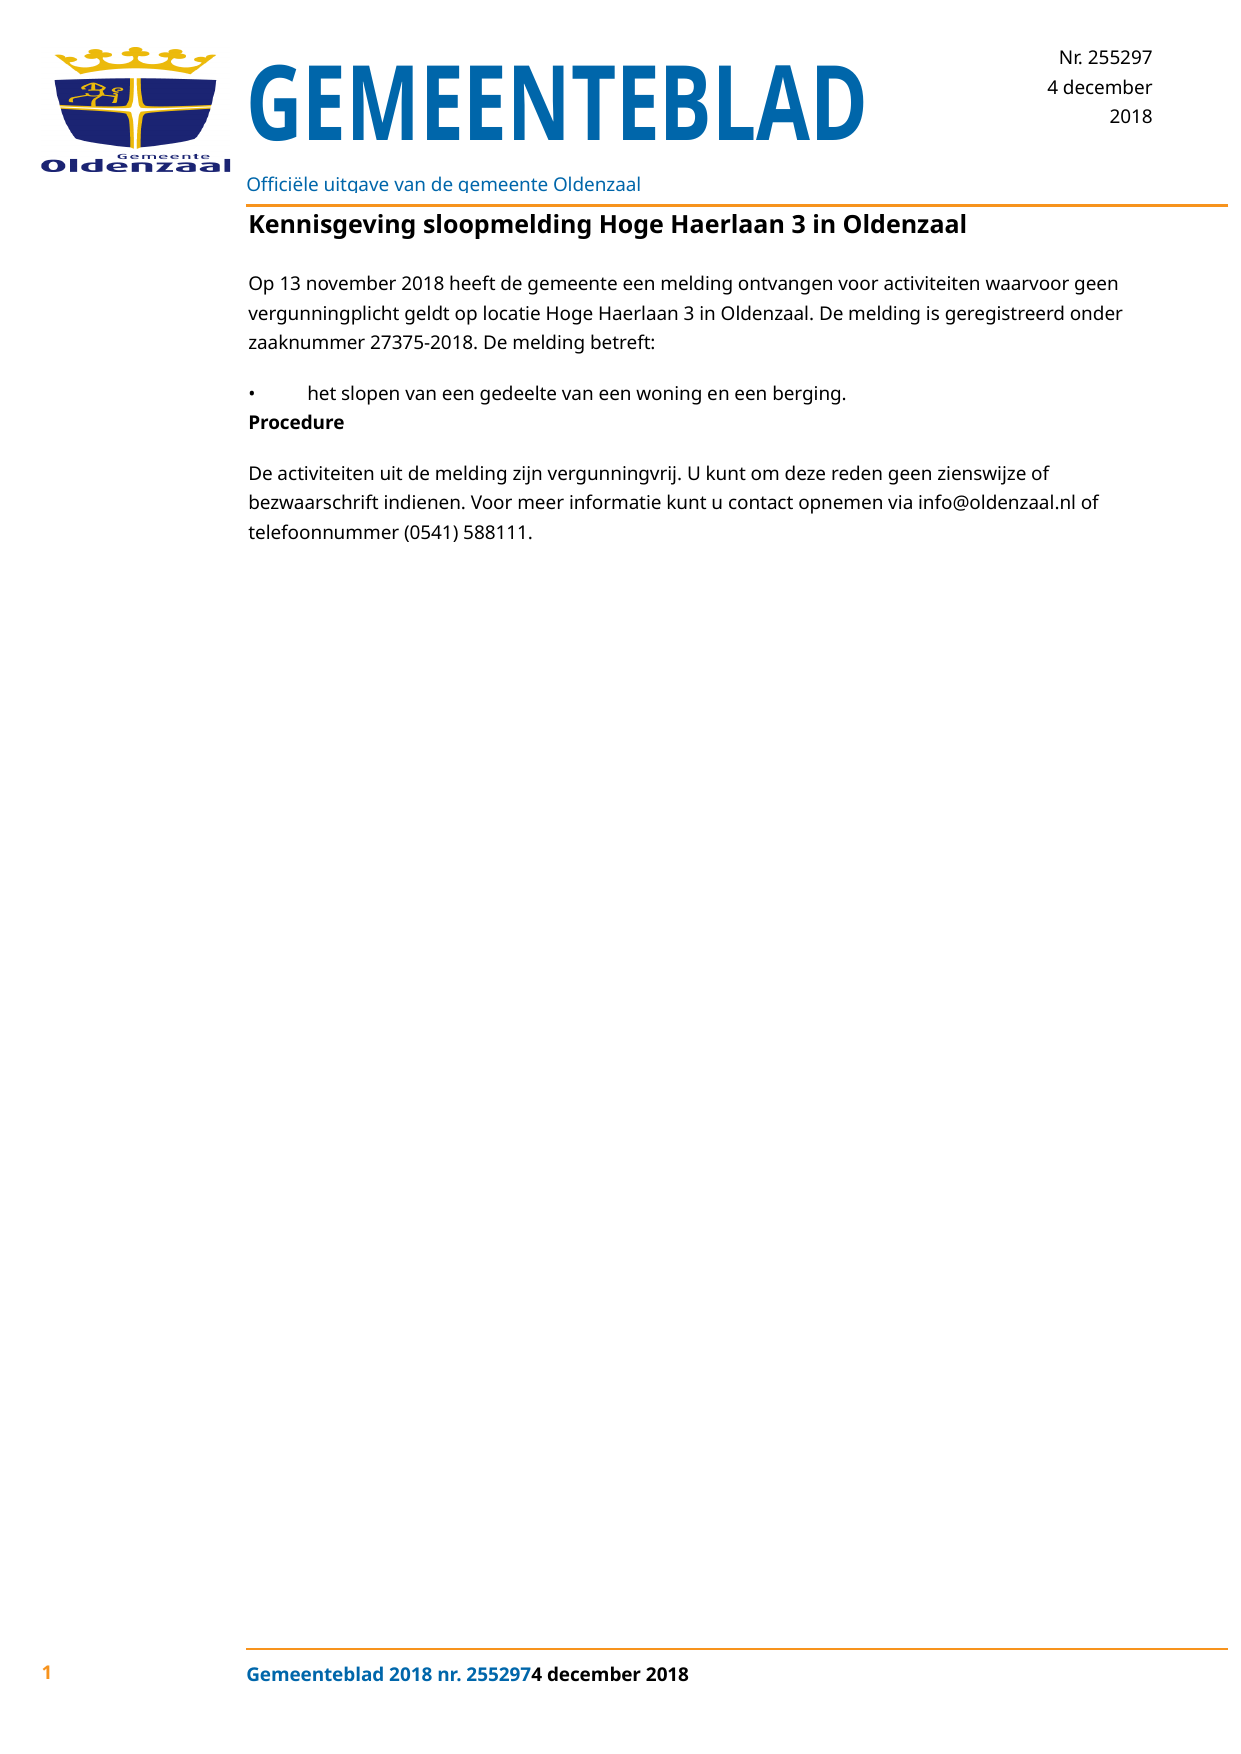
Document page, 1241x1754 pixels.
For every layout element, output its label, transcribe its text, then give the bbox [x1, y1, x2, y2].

picture [41, 47, 231, 172]
text De activiteiten uit de melding zijn vergunningvrij. U kunt om deze reden geen zienswijze of bezwaarschrift indienen. Voor meer informatie kunt u contact opnemen via info@oldenzaal.nl of telefoonnummer (0541) 588111. [248, 460, 1152, 545]
text Op 13 november 2018 heeft de gemeente een melding ontvangen voor activiteiten waarvoor geen vergunningplicht geldt op locatie Hoge Haerlaan 3 in Oldenzaal. De melding is geregistreerd onder zaaknummer 27375-2018. De melding betreft: [248, 270, 1152, 355]
text Procedure [248, 409, 1152, 435]
list het slopen van een gedeelte van een woning en een berging. [248, 380, 1152, 406]
text Kennisgeving sloopmelding Hoge Haerlaan 3 in Oldenzaal [248, 207, 1152, 241]
